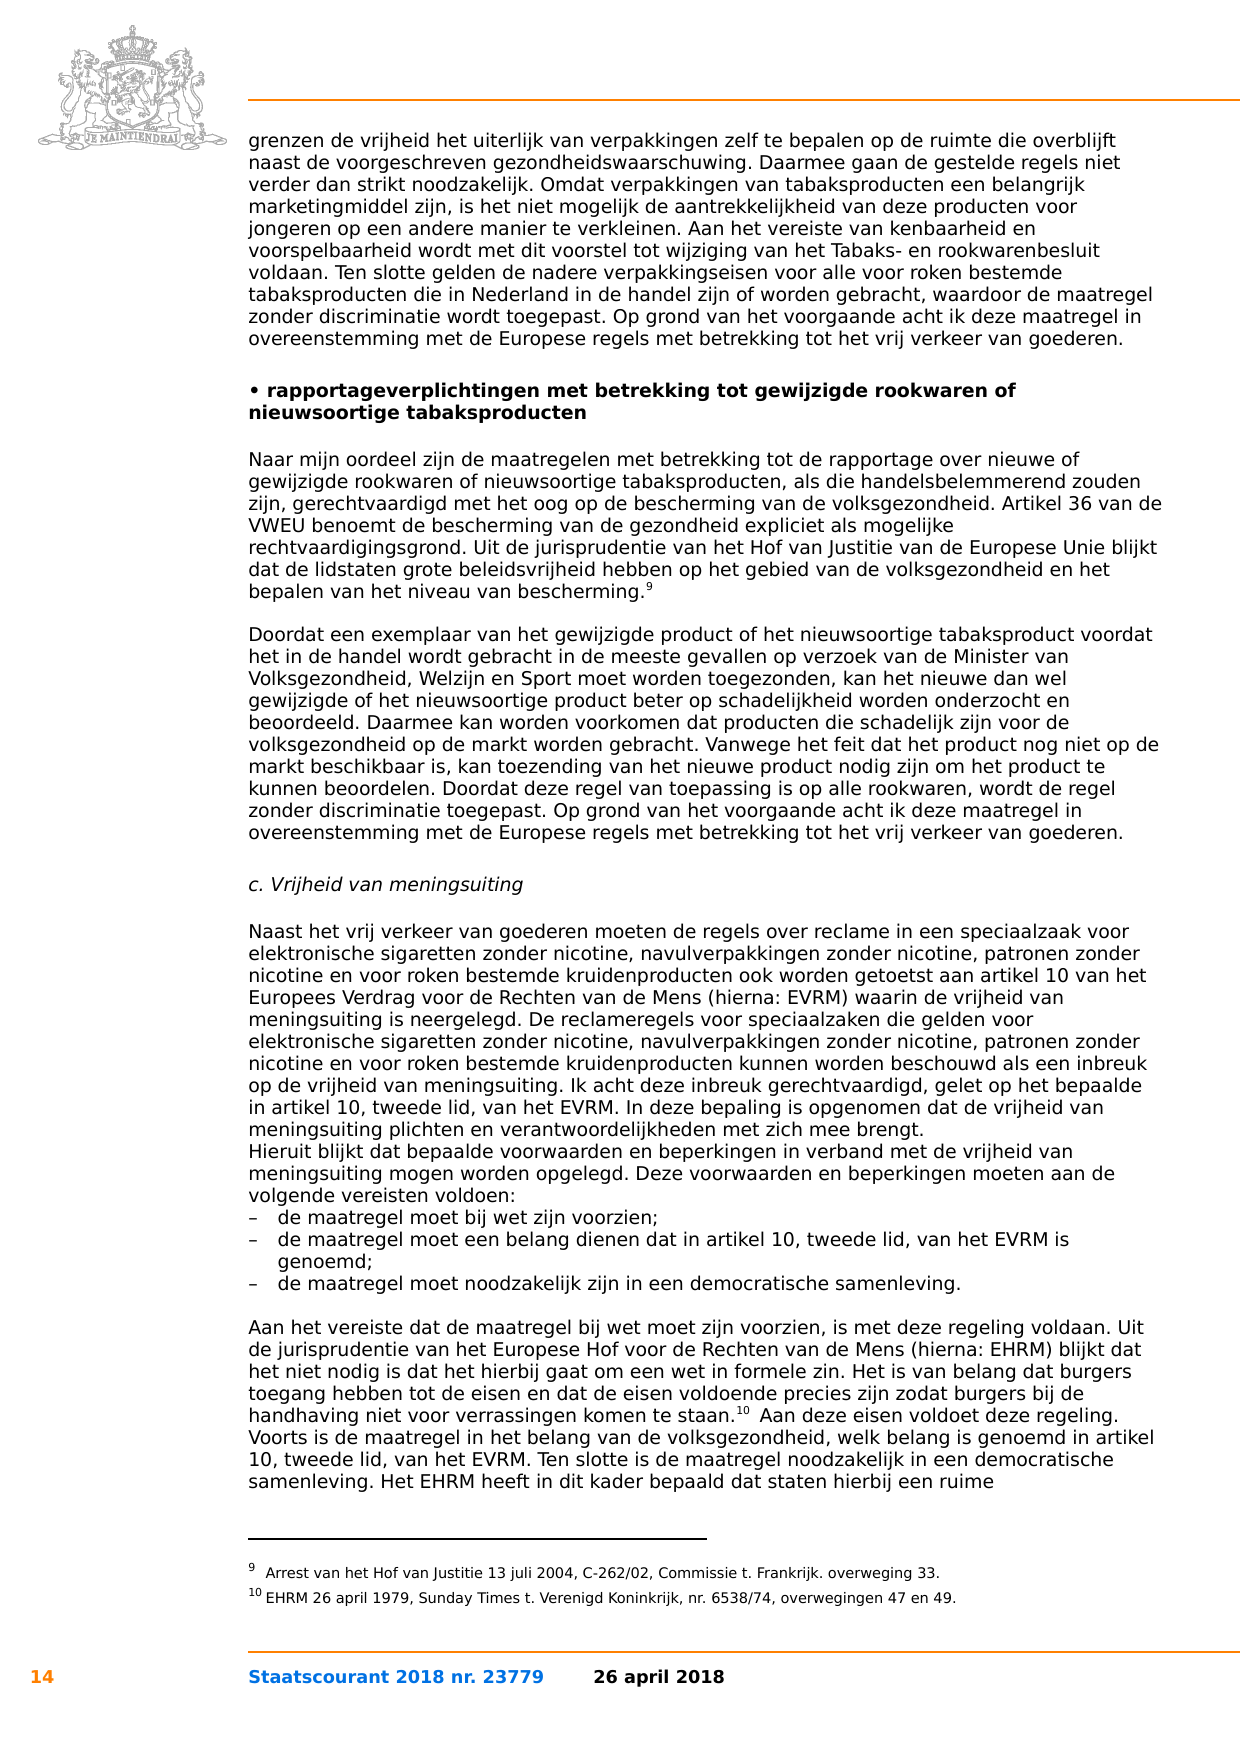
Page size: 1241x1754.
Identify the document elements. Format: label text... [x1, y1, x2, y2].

text Naar mijn oordeel zijn de maatregelen met betrekking tot de rapportage over nieuwe of gewijzigde rookwaren of nieuwsoortige tabaksproducten, als die handelsbelemmerend zouden zijn, gerechtvaardigd met het oog op de bescherming van de volksgezondheid. Artikel 36 van de VWEU benoemt de bescherming van de gezondheid expliciet als mogelijke rechtvaardigingsgrond. Uit de jurisprudentie van het Hof van Justitie van de Europese Unie blijkt dat de lidstaten grote beleidsvrijheid hebben op het gebied van de volksgezondheid en het bepalen van het niveau van bescherming. [248, 449, 1163, 602]
subtitle • rapportageverplichtingen met betrekking tot gewijzigde rookwaren of nieuwsoortige tabaksproducten [248, 380, 1163, 424]
subtitle c. Vrijheid van meningsuiting [248, 874, 1163, 896]
text Naast het vrij verkeer van goederen moeten de regels over reclame in een speciaalzaak voor elektronische sigaretten zonder nicotine, navulverpakkingen zonder nicotine, patronen zonder nicotine en voor roken bestemde kruidenproducten ook worden getoetst aan artikel 10 van het Europees Verdrag voor de Rechten van de Mens (hierna: EVRM) waarin de vrijheid van meningsuiting is neergelegd. De reclameregels voor speciaalzaken die gelden voor elektronische sigaretten zonder nicotine, navulverpakkingen zonder nicotine, patronen zonder nicotine en voor roken bestemde kruidenproducten kunnen worden beschouwd als een inbreuk op de vrijheid van meningsuiting. Ik acht deze inbreuk gerechtvaardigd, gelet op het bepaalde in artikel 10, tweede lid, van het EVRM. In deze bepaling is opgenomen dat de vrijheid van meningsuiting plichten en verantwoordelijkheden met zich mee brengt. [248, 921, 1163, 1141]
picture [38, 25, 227, 150]
text Doordat een exemplaar van het gewijzigde product of het nieuwsoortige tabaksproduct voordat het in de handel wordt gebracht in de meeste gevallen op verzoek van de Minister van Volksgezondheid, Welzijn en Sport moet worden toegezonden, kan het nieuwe dan wel gewijzigde of het nieuwsoortige product beter op schadelijkheid worden onderzocht en beoordeeld. Daarmee kan worden voorkomen dat producten die schadelijk zijn voor de volksgezondheid op de markt worden gebracht. Vanwege het feit dat het product nog niet op de markt beschikbaar is, kan toezending van het nieuwe product nodig zijn om het product te kunnen beoordelen. Doordat deze regel van toepassing is op alle rookwaren, wordt de regel zonder discriminatie toegepast. Op grond van het voorgaande acht ik deze maatregel in overeenstemming met de Europese regels met betrekking tot het vrij verkeer van goederen. [248, 624, 1163, 844]
text EHRM 26 april 1979, Sunday Times t. Verenigd Koninkrijk, nr. 6538/74, overwegingen 47 en 49. [248, 1586, 1163, 1608]
text Hieruit blijkt dat bepaalde voorwaarden en beperkingen in verband met de vrijheid van meningsuiting mogen worden opgelegd. Deze voorwaarden en beperkingen moeten aan de volgende vereisten voldoen: [248, 1141, 1163, 1207]
text – de maatregel moet bij wet zijn voorzien; [248, 1207, 1163, 1229]
text Aan het vereiste dat de maatregel bij wet moet zijn voorzien, is met deze regeling voldaan. Uit de jurisprudentie van het Europese Hof voor de Rechten van de Mens (hierna: EHRM) blijkt dat het niet nodig is dat het hierbij gaat om een wet in formele zin. Het is van belang dat burgers toegang hebben tot de eisen en dat de eisen voldoende precies zijn zodat burgers bij de handhaving niet voor verrassingen komen te staan. Aan deze eisen voldoet deze regeling. Voorts is de maatregel in het belang van de volksgezondheid, welk belang is genoemd in artikel 10, tweede lid, van het EVRM. Ten slotte is de maatregel noodzakelijk in een democratische samenleving. Het EHRM heeft in dit kader bepaald dat staten hierbij een ruime [248, 1317, 1163, 1492]
text Arrest van het Hof van Justitie 13 juli 2004, C-262/02, Commissie t. Frankrijk. overweging 33. [248, 1561, 1163, 1583]
text – de maatregel moet noodzakelijk zijn in een democratische samenleving. [248, 1273, 1163, 1295]
text – de maatregel moet een belang dienen dat in artikel 10, tweede lid, van het EVRM is genoemd; [248, 1229, 1163, 1273]
text grenzen de vrijheid het uiterlijk van verpakkingen zelf te bepalen op de ruimte die overblijft naast de voorgeschreven gezondheidswaarschuwing. Daarmee gaan de gestelde regels niet verder dan strikt noodzakelijk. Omdat verpakkingen van tabaksproducten een belangrijk marketingmiddel zijn, is het niet mogelijk de aantrekkelijkheid van deze producten voor jongeren op een andere manier te verkleinen. Aan het vereiste van kenbaarheid en voorspelbaarheid wordt met dit voorstel tot wijziging van het Tabaks- en rookwarenbesluit voldaan. Ten slotte gelden de nadere verpakkingseisen voor alle voor roken bestemde tabaksproducten die in Nederland in de handel zijn of worden gebracht, waardoor de maatregel zonder discriminatie wordt toegepast. Op grond van het voorgaande acht ik deze maatregel in overeenstemming met de Europese regels met betrekking tot het vrij verkeer van goederen. [248, 130, 1163, 350]
